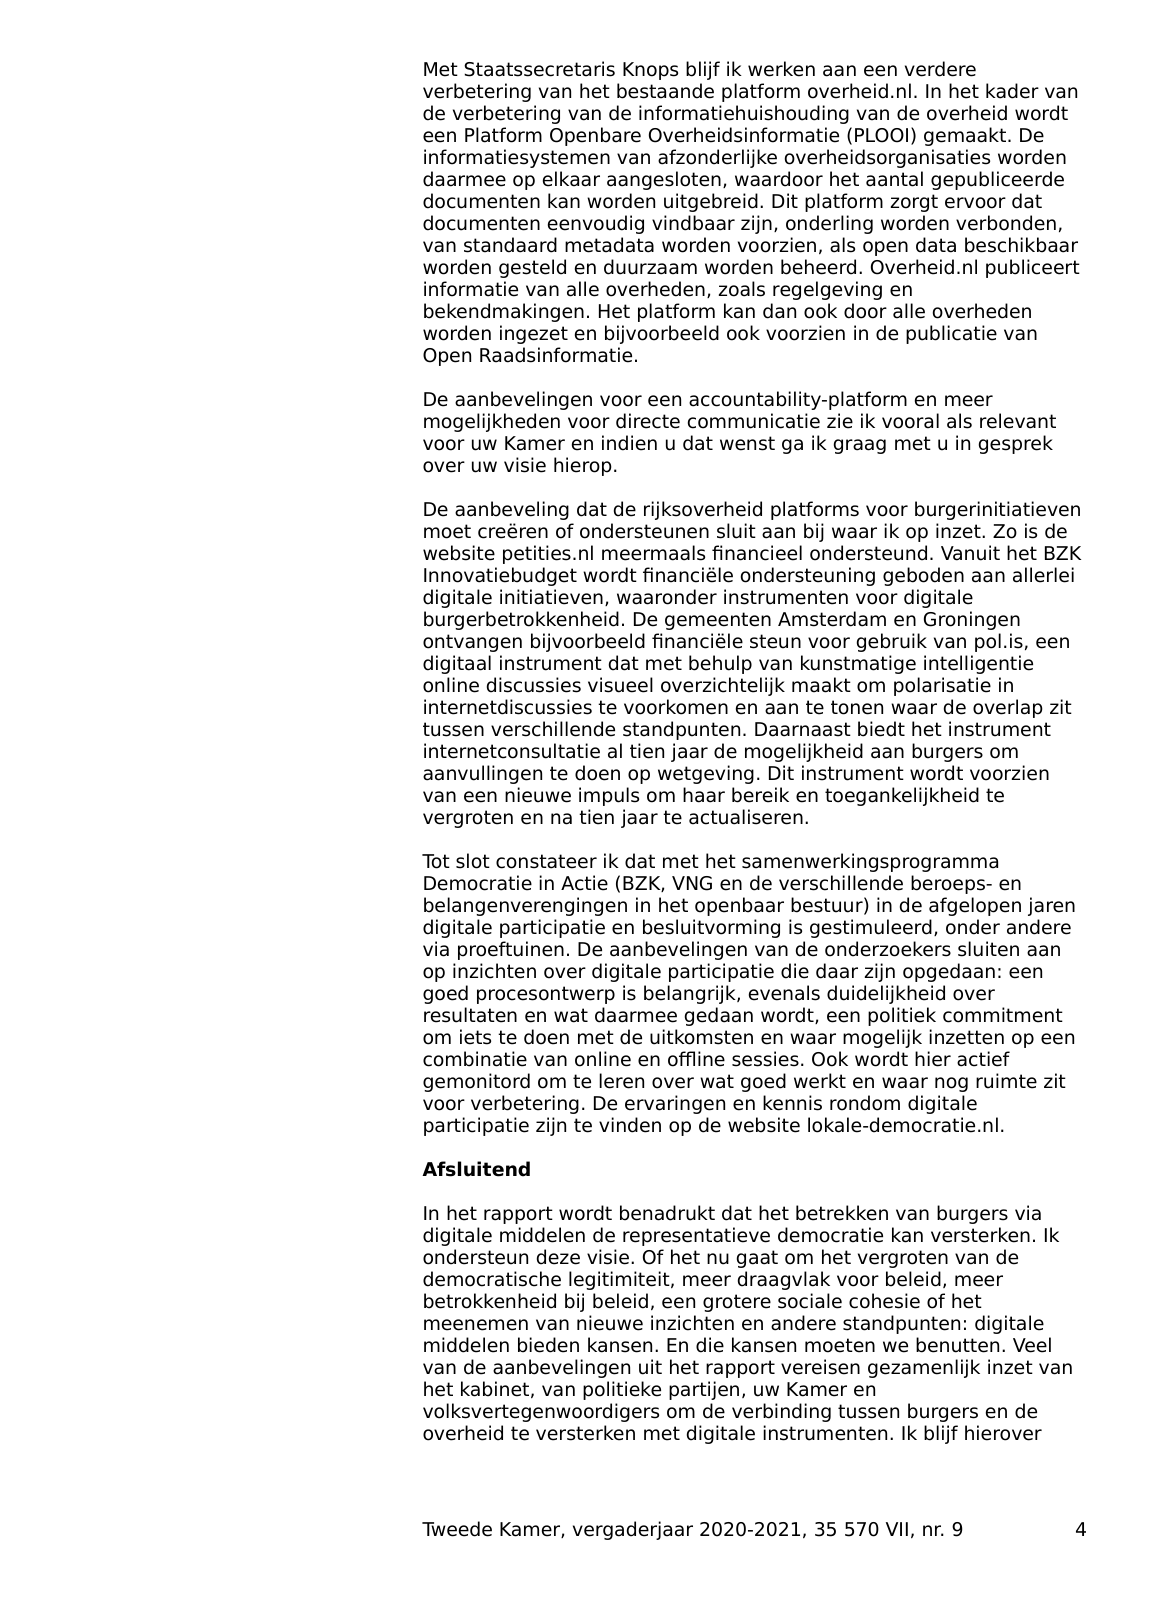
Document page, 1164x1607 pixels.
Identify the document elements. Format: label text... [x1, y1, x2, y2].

text De aanbeveling dat de rijksoverheid platforms voor burgerinitiatieven moet creëren of ondersteunen sluit aan bij waar ik op inzet. Zo is de website petities.nl meermaals financieel ondersteund. Vanuit het BZK Innovatiebudget wordt financiële ondersteuning geboden aan allerlei digitale initiatieven, waaronder instrumenten voor digitale burgerbetrokkenheid. De gemeenten Amsterdam en Groningen ontvangen bijvoorbeeld financiële steun voor gebruik van pol.is, een digitaal instrument dat met behulp van kunstmatige intelligentie online discussies visueel overzichtelijk maakt om polarisatie in internetdiscussies te voorkomen en aan te tonen waar de overlap zit tussen verschillende standpunten. Daarnaast biedt het instrument internetconsultatie al tien jaar de mogelijkheid aan burgers om aanvullingen te doen op wetgeving. Dit instrument wordt voorzien van een nieuwe impuls om haar bereik en toegankelijkheid te vergroten en na tien jaar te actualiseren. [422, 499, 1087, 829]
subtitle Afsluitend [422, 1159, 1087, 1181]
text In het rapport wordt benadrukt dat het betrekken van burgers via digitale middelen de representatieve democratie kan versterken. Ik ondersteun deze visie. Of het nu gaat om het vergroten van de democratische legitimiteit, meer draagvlak voor beleid, meer betrokkenheid bij beleid, een grotere sociale cohesie of het meenemen van nieuwe inzichten en andere standpunten: digitale middelen bieden kansen. En die kansen moeten we benutten. Veel van de aanbevelingen uit het rapport vereisen gezamenlijk inzet van het kabinet, van politieke partijen, uw Kamer en volksvertegenwoordigers om de verbinding tussen burgers en de overheid te versterken met digitale instrumenten. Ik blijf hierover [422, 1203, 1087, 1445]
text De aanbevelingen voor een accountability-platform en meer mogelijkheden voor directe communicatie zie ik vooral als relevant voor uw Kamer en indien u dat wenst ga ik graag met u in gesprek over uw visie hierop. [422, 389, 1087, 477]
text Met Staatssecretaris Knops blijf ik werken aan een verdere verbetering van het bestaande platform overheid.nl. In het kader van de verbetering van de informatiehuishouding van de overheid wordt een Platform Openbare Overheidsinformatie (PLOOI) gemaakt. De informatiesystemen van afzonderlijke overheidsorganisaties worden daarmee op elkaar aangesloten, waardoor het aantal gepubliceerde documenten kan worden uitgebreid. Dit platform zorgt ervoor dat documenten eenvoudig vindbaar zijn, onderling worden verbonden, van standaard metadata worden voorzien, als open data beschikbaar worden gesteld en duurzaam worden beheerd. Overheid.nl publiceert informatie van alle overheden, zoals regelgeving en bekendmakingen. Het platform kan dan ook door alle overheden worden ingezet en bijvoorbeeld ook voorzien in de publicatie van Open Raadsinformatie. [422, 59, 1087, 367]
text Tot slot constateer ik dat met het samenwerkingsprogramma Democratie in Actie (BZK, VNG en de verschillende beroeps- en belangenverengingen in het openbaar bestuur) in de afgelopen jaren digitale participatie en besluitvorming is gestimuleerd, onder andere via proeftuinen. De aanbevelingen van de onderzoekers sluiten aan op inzichten over digitale participatie die daar zijn opgedaan: een goed procesontwerp is belangrijk, evenals duidelijkheid over resultaten en wat daarmee gedaan wordt, een politiek commitment om iets te doen met de uitkomsten en waar mogelijk inzetten op een combinatie van online en offline sessies. Ook wordt hier actief gemonitord om te leren over wat goed werkt en waar nog ruimte zit voor verbetering. De ervaringen en kennis rondom digitale participatie zijn te vinden op de website lokale-democratie.nl. [422, 851, 1087, 1137]
